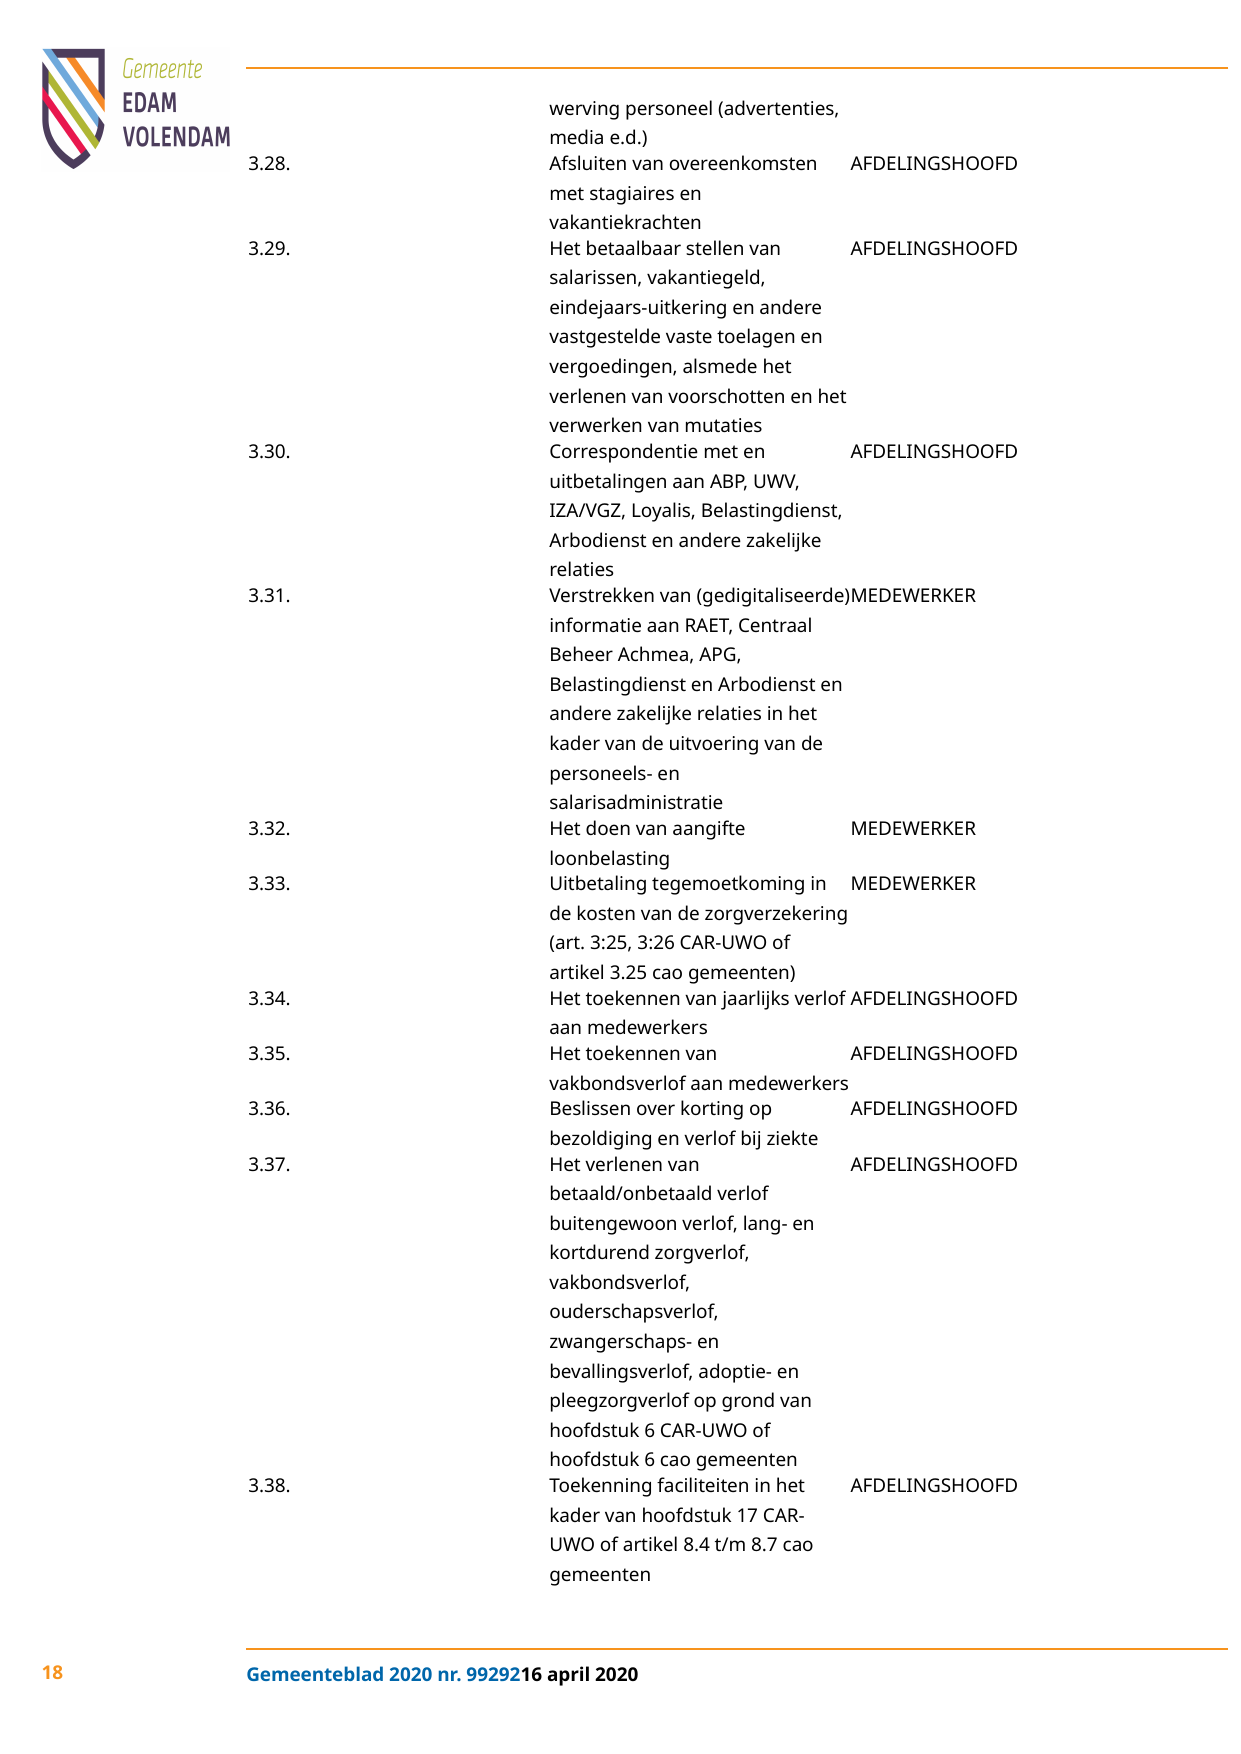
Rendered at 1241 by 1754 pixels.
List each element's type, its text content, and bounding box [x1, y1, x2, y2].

table_cell MEDEWERKER [850, 582, 1152, 815]
table_cell 3.30. [248, 438, 549, 582]
table_cell Beslissen over korting op bezoldiging en verlof bij ziekte [549, 1096, 850, 1151]
table_cell 3.36. [248, 1096, 549, 1151]
table_cell 3.34. [248, 985, 549, 1040]
picture [41, 47, 231, 172]
table_cell 3.35. [248, 1040, 549, 1096]
table_cell Afsluiten van overeenkomsten met stagiaires en vakantiekrachten [549, 150, 850, 235]
table_cell AFDELINGSHOOFD [850, 150, 1152, 235]
table_cell MEDEWERKER [850, 815, 1152, 870]
table_cell Verstrekken van (gedigitaliseerde) informatie aan RAET, Centraal Beheer Achmea, APG, Belastingdienst en Arbodienst en andere zakelijke relaties in het kader van de uitvoering van de personeels- en salarisadministratie [549, 582, 850, 815]
table_cell AFDELINGSHOOFD [850, 1473, 1152, 1587]
table_cell Uitbetaling tegemoetkoming in de kosten van de zorgverzekering (art. 3:25, 3:26 CAR-UWO of artikel 3.25 cao gemeenten) [549, 870, 850, 985]
table_cell Correspondentie met en uitbetalingen aan ABP, UWV, IZA/VGZ, Loyalis, Belastingdienst, Arbodienst en andere zakelijke relaties [549, 438, 850, 582]
table_cell AFDELINGSHOOFD [850, 1040, 1152, 1096]
table_cell Toekenning faciliteiten in het kader van hoofdstuk 17 CAR-UWO of artikel 8.4 t/m 8.7 cao gemeenten [549, 1473, 850, 1587]
table_cell werving personeel (advertenties, media e.d.) [549, 95, 850, 150]
table_cell Het toekennen van vakbondsverlof aan medewerkers [549, 1040, 850, 1096]
table_cell [850, 95, 1152, 150]
table_cell 3.37. [248, 1151, 549, 1472]
table_cell 3.29. [248, 235, 549, 438]
table_cell [248, 95, 549, 150]
table_cell Het betaalbaar stellen van salarissen, vakantiegeld, eindejaars-uitkering en andere vastgestelde vaste toelagen en vergoedingen, alsmede het verlenen van voorschotten en het verwerken van mutaties [549, 235, 850, 438]
table_cell AFDELINGSHOOFD [850, 985, 1152, 1040]
table_cell 3.32. [248, 815, 549, 870]
table_cell 3.38. [248, 1473, 549, 1587]
table_cell Het doen van aangifte loonbelasting [549, 815, 850, 870]
table_cell AFDELINGSHOOFD [850, 1096, 1152, 1151]
table_cell Het toekennen van jaarlijks verlof aan medewerkers [549, 985, 850, 1040]
table_cell 3.28. [248, 150, 549, 235]
table_cell AFDELINGSHOOFD [850, 235, 1152, 438]
table_cell 3.31. [248, 582, 549, 815]
table_cell AFDELINGSHOOFD [850, 438, 1152, 582]
table_cell MEDEWERKER [850, 870, 1152, 985]
table_cell Het verlenen van betaald/onbetaald verlof buitengewoon verlof, lang- en kortdurend zorgverlof, vakbondsverlof, ouderschapsverlof, zwangerschaps- en bevallingsverlof, adoptie- en pleegzorgverlof op grond van hoofdstuk 6 CAR-UWO of hoofdstuk 6 cao gemeenten [549, 1151, 850, 1472]
table_cell AFDELINGSHOOFD [850, 1151, 1152, 1472]
table_cell 3.33. [248, 870, 549, 985]
